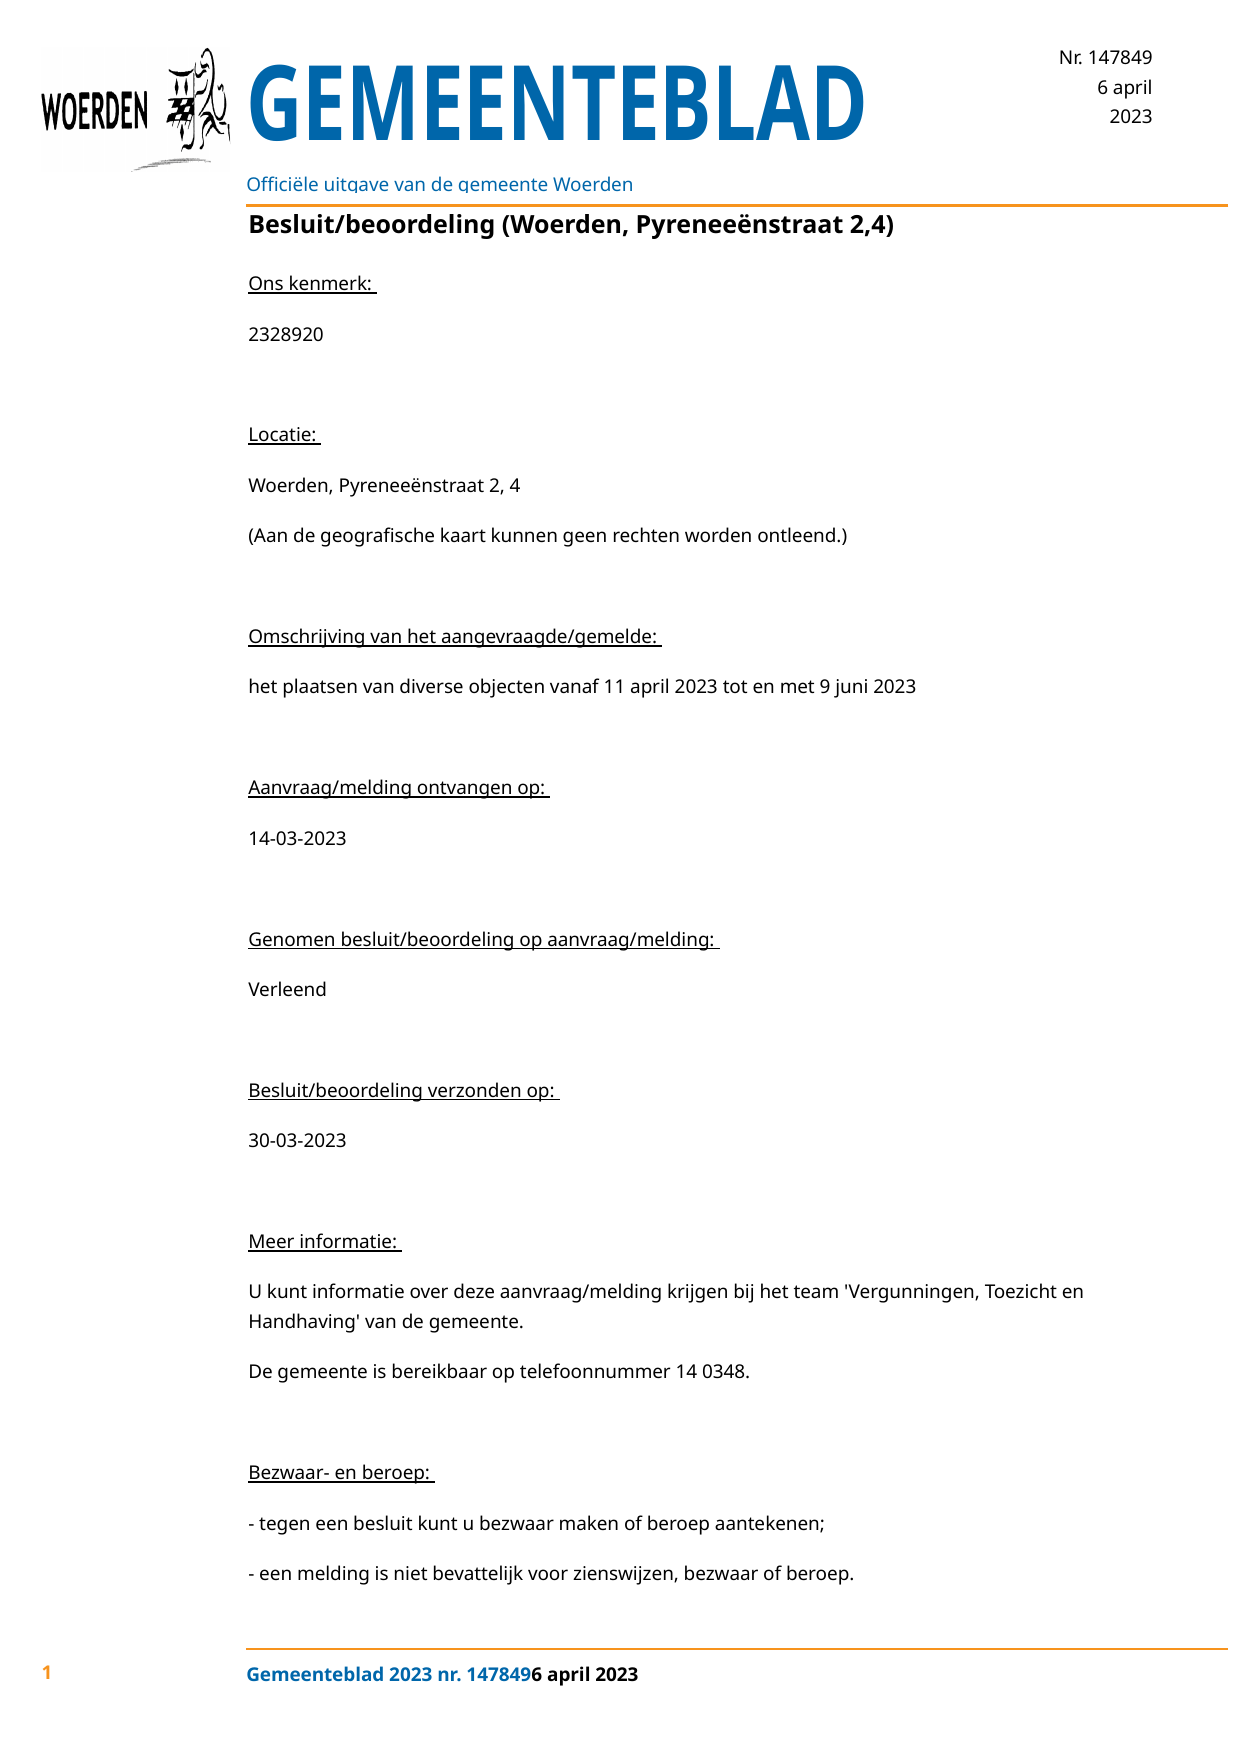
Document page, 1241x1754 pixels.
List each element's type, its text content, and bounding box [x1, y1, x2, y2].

text 30-03-2023 [248, 1127, 1152, 1153]
text Besluit/beoordeling (Woerden, Pyreneeënstraat 2,4) [248, 207, 1152, 241]
text Genomen besluit/beoordeling op aanvraag/melding: [248, 926, 1152, 951]
text Aanvraag/melding ontvangen op: [248, 774, 1152, 800]
text De gemeente is bereikbaar op telefoonnummer 14 0348. [248, 1359, 1152, 1384]
text Ons kenmerk: [248, 270, 1152, 296]
text het plaatsen van diverse objecten vanaf 11 april 2023 tot en met 9 juni 2023 [248, 674, 1152, 699]
picture [41, 47, 231, 172]
text Meer informatie: [248, 1228, 1152, 1254]
text - een melding is niet bevattelijk voor zienswijzen, bezwaar of beroep. [248, 1560, 1152, 1586]
text Verleend [248, 976, 1152, 1002]
text - tegen een besluit kunt u bezwaar maken of beroep aantekenen; [248, 1510, 1152, 1536]
text Besluit/beoordeling verzonden op: [248, 1077, 1152, 1103]
text Woerden, Pyreneeënstraat 2, 4 [248, 472, 1152, 498]
text Omschrijving van het aangevraagde/gemelde: [248, 623, 1152, 649]
text U kunt informatie over deze aanvraag/melding krijgen bij het team 'Vergunningen, Toezicht en Handhaving' van de gemeente. [248, 1279, 1152, 1334]
text 2328920 [248, 321, 1152, 346]
text Locatie: [248, 422, 1152, 447]
text 14-03-2023 [248, 825, 1152, 851]
text Bezwaar- en beroep: [248, 1459, 1152, 1485]
text (Aan de geografische kaart kunnen geen rechten worden ontleend.) [248, 522, 1152, 548]
